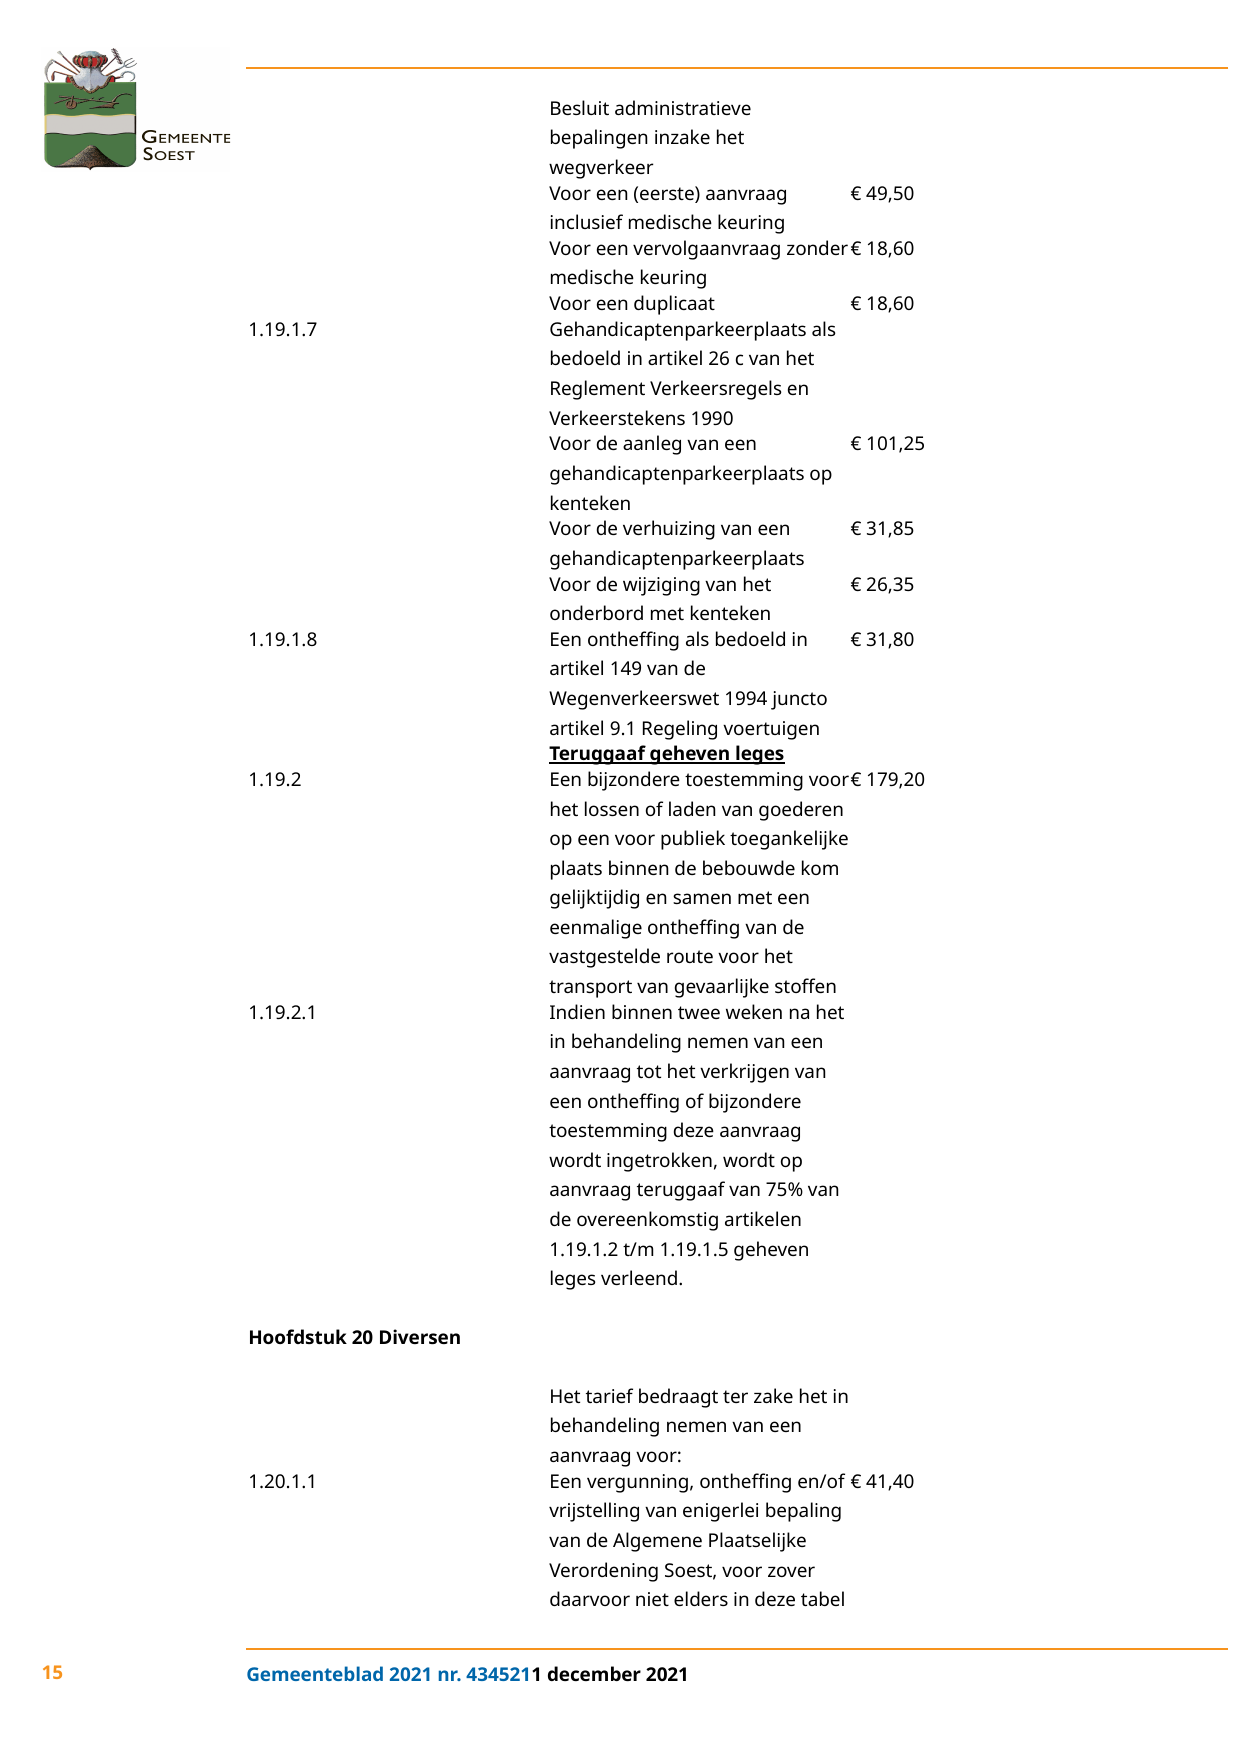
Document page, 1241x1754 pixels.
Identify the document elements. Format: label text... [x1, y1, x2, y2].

table_cell [850, 741, 1152, 766]
table_cell [248, 180, 549, 235]
table_cell [248, 571, 549, 626]
table_cell € 26,35 [850, 571, 1152, 626]
table_cell € 179,20 [850, 766, 1152, 999]
picture [41, 47, 231, 172]
table_cell Voor een vervolgaanvraag zonder medische keuring [549, 235, 850, 290]
table_cell [248, 290, 549, 316]
table_cell € 101,25 [850, 431, 1152, 515]
table_cell Een vergunning, ontheffing en/of vrijstelling van eniger­lei bepa­ling van de Algemene Plaatse­lijke Verorde­ning Soest, voor zover daarvoor niet elders in deze tabel [549, 1468, 850, 1612]
table_cell Voor een duplicaat [549, 290, 850, 316]
table_header [248, 1383, 549, 1468]
table_cell Voor de verhuizing van een gehandicaptenparkeerplaats [549, 515, 850, 571]
table_cell € 49,50 [850, 180, 1152, 235]
table_cell € 31,80 [850, 626, 1152, 741]
table_cell [248, 95, 549, 180]
table_cell [248, 515, 549, 571]
table_cell [248, 431, 549, 515]
table_cell 1.19.1.7 [248, 316, 549, 431]
table_cell 1.19.2.1 [248, 999, 549, 1291]
table_cell 1.19.1.8 [248, 626, 549, 741]
table_cell Voor een (eerste) aanvraag inclusief medische keuring [549, 180, 850, 235]
table_cell [248, 235, 549, 290]
table_cell Besluit administratieve bepalingen inzake het wegverkeer [549, 95, 850, 180]
table_cell Een bijzondere toestemming voor het lossen of laden van goederen op een voor publiek toegankelijke plaats binnen de bebouwde kom gelijktijdig en samen met een eenmalige ontheffing van de vastgestelde route voor het transport van gevaarlijke stoffen [549, 766, 850, 999]
table_cell € 41,40 [850, 1468, 1152, 1612]
table_cell Voor de wijziging van het onderbord met kenteken [549, 571, 850, 626]
table_cell 1.19.2 [248, 766, 549, 999]
table_cell Gehandicaptenparkeerplaats als bedoeld in artikel 26 c van het Reglement Verkeersregels en Verkeerstekens 1990 [549, 316, 850, 431]
table_cell Teruggaaf geheven leges [549, 741, 850, 766]
table_cell Indien binnen twee weken na het in behandeling nemen van een aanvraag tot het verkrijgen van een ontheffing of bijzondere toestemming deze aanvraag wordt ingetrokken, wordt op aanvraag teruggaaf van 75% van de overeenkomstig artikelen 1.19.1.2 t/m 1.19.1.5 geheven leges verleend. [549, 999, 850, 1291]
table_cell € 18,60 [850, 235, 1152, 290]
table_header [850, 1383, 1152, 1468]
table_cell Een ontheffing als bedoeld in artikel 149 van de Wegenverkeerswet 1994 juncto artikel 9.1 Regeling voertuigen [549, 626, 850, 741]
table_cell € 31,85 [850, 515, 1152, 571]
text Hoofdstuk 20 Diversen [248, 1324, 1152, 1349]
table_cell [850, 316, 1152, 431]
table_header Het tarief bedraagt ter zake het in behandeling nemen van een aanvraag voor: [549, 1383, 850, 1468]
table_cell [248, 741, 549, 766]
table_cell [850, 999, 1152, 1291]
table_cell € 18,60 [850, 290, 1152, 316]
table_cell Voor de aanleg van een gehandicaptenparkeerplaats op kenteken [549, 431, 850, 515]
table_cell [850, 95, 1152, 180]
table_cell 1.20.1.1 [248, 1468, 549, 1612]
